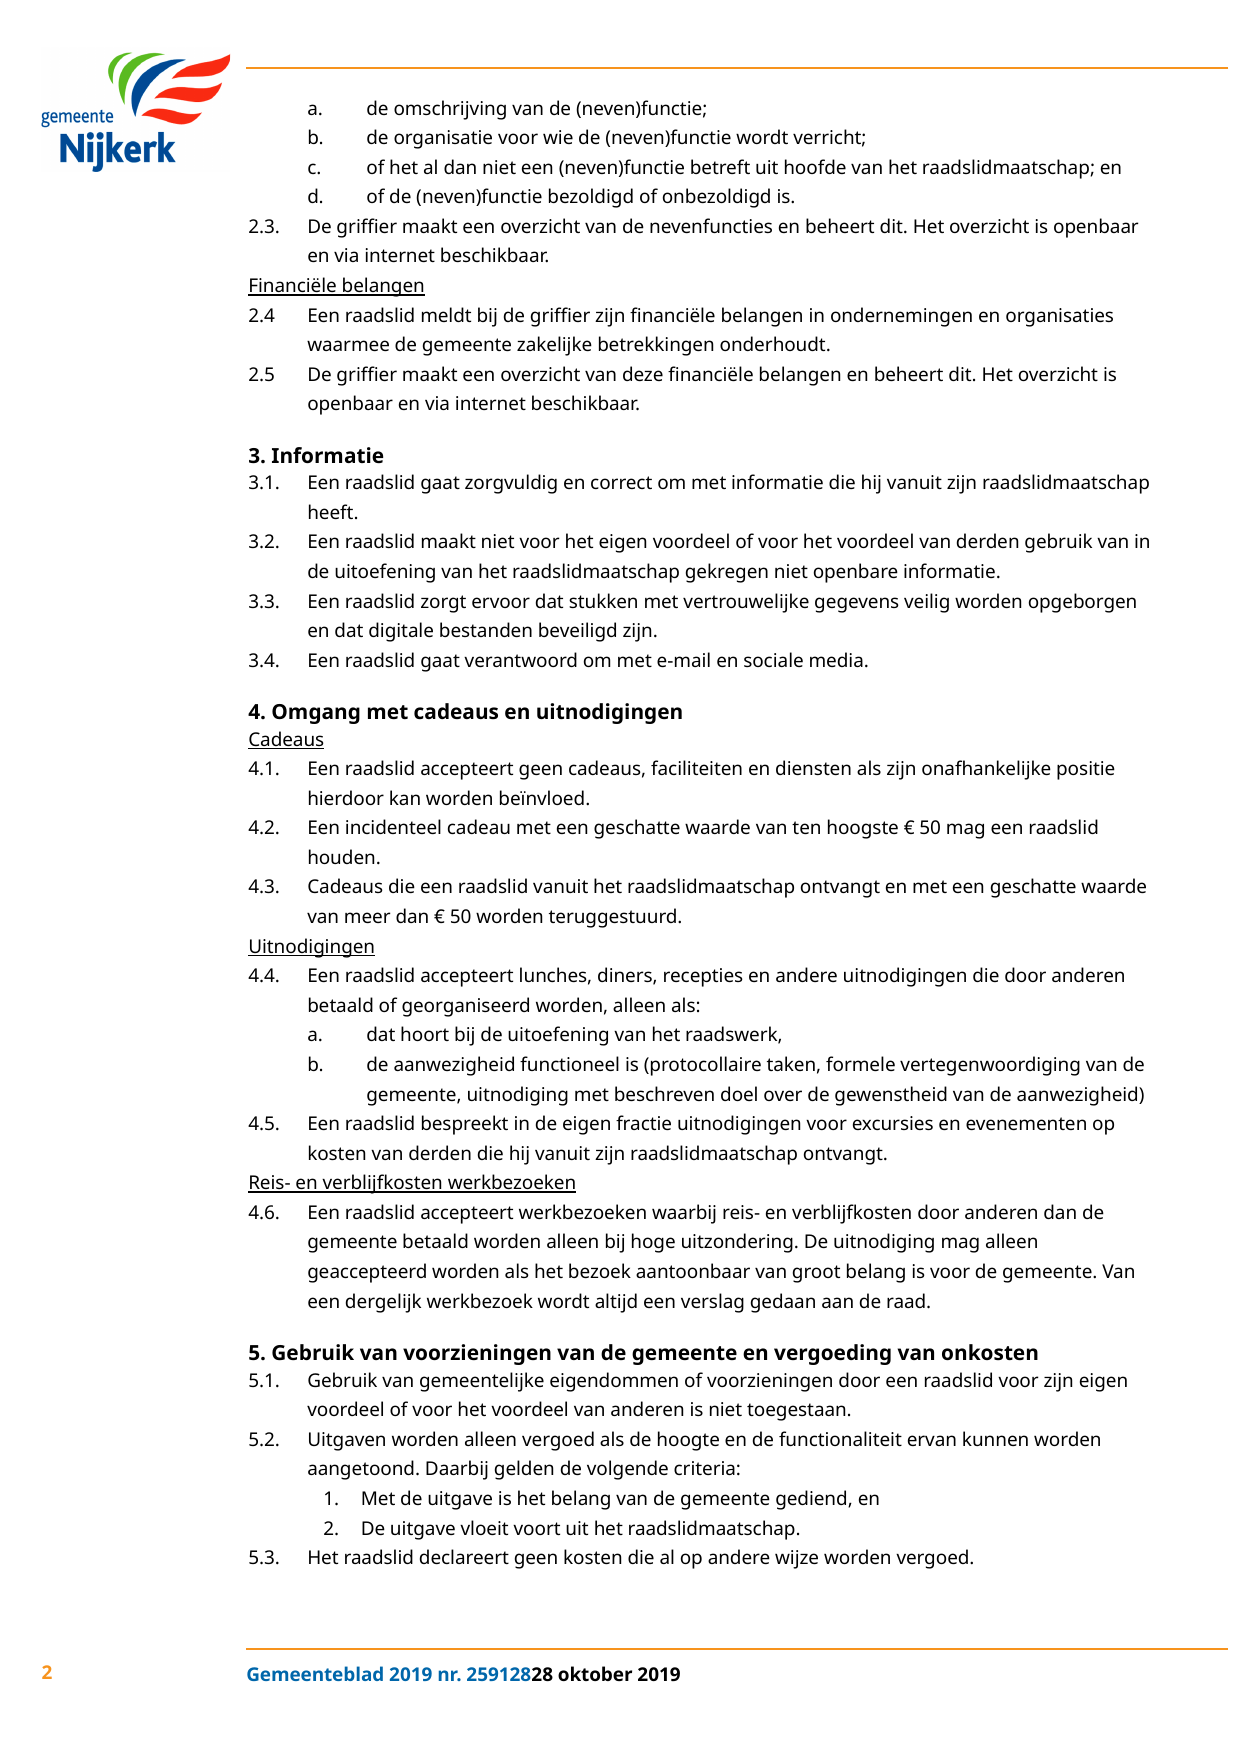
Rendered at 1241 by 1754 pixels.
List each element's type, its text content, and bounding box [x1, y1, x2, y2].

list Uitgaven worden alleen vergoed als de hoogte en de functionaliteit ervan kunnen worden aangetoond. Daarbij gelden de volgende criteria: [248, 1426, 1152, 1481]
text 5. Gebruik van voorzieningen van de gemeente en vergoeding van onkosten [248, 1338, 1152, 1367]
text Uitnodigingen [248, 933, 1152, 959]
list Een raadslid accepteert geen cadeaus, faciliteiten en diensten als zijn onafhankelijke positie hierdoor kan worden beïnvloed. [248, 755, 1152, 811]
list Een incidenteel cadeau met een geschatte waarde van ten hoogste € 50 mag een raadslid houden. [248, 814, 1152, 870]
text Cadeaus [248, 726, 1152, 752]
list De griffier maakt een overzicht van deze financiële belangen en beheert dit. Het overzicht is openbaar en via internet beschikbaar. [248, 361, 1152, 416]
list de aanwezigheid functioneel is (protocollaire taken, formele vertegenwoordiging van de gemeente, uitnodiging met beschreven doel over de gewenstheid van de aanwezigheid) [307, 1051, 1152, 1107]
text 4. Omgang met cadeaus en uitnodigingen [248, 697, 1152, 726]
list Een raadslid maakt niet voor het eigen voordeel of voor het voordeel van derden gebruik van in de uitoefening van het raadslidmaatschap gekregen niet openbare informatie. [248, 529, 1152, 584]
text 3. Informatie [248, 441, 1152, 469]
text Financiële belangen [248, 272, 1152, 298]
list Cadeaus die een raadslid vanuit het raadslidmaatschap ontvangt en met een geschatte waarde van meer dan € 50 worden teruggestuurd. [248, 874, 1152, 929]
text Reis- en verblijfkosten werkbezoeken [248, 1169, 1152, 1195]
list dat hoort bij de uitoefening van het raadswerk, [307, 1022, 1152, 1047]
list of de (neven)functie bezoldigd of onbezoldigd is. [307, 183, 1152, 209]
list Met de uitgave is het belang van de gemeente gediend, en [323, 1485, 1152, 1511]
list de organisatie voor wie de (neven)functie wordt verricht; [307, 124, 1152, 150]
list Gebruik van gemeentelijke eigendommen of voorzieningen door een raadslid voor zijn eigen voordeel of voor het voordeel van anderen is niet toegestaan. [248, 1367, 1152, 1422]
list de omschrijving van de (neven)functie; [307, 95, 1152, 121]
list De uitgave vloeit voort uit het raadslidmaatschap. [323, 1515, 1152, 1540]
list Een raadslid gaat zorgvuldig en correct om met informatie die hij vanuit zijn raadslidmaatschap heeft. [248, 469, 1152, 525]
list Een raadslid accepteert werkbezoeken waarbij reis- en verblijfkosten door anderen dan de gemeente betaald worden alleen bij hoge uitzondering. De uitnodiging mag alleen geaccepteerd worden als het bezoek aantoonbaar van groot belang is voor de gemeente. Van een dergelijk werkbezoek wordt altijd een verslag gedaan aan de raad. [248, 1199, 1152, 1314]
list Een raadslid bespreekt in de eigen fractie uitnodigingen voor excursies en evenementen op kosten van derden die hij vanuit zijn raadslidmaatschap ontvangt. [248, 1110, 1152, 1166]
list of het al dan niet een (neven)functie betreft uit hoofde van het raadslidmaatschap; en [307, 154, 1152, 180]
list Een raadslid accepteert lunches, diners, recepties en andere uitnodigingen die door anderen betaald of georganiseerd worden, alleen als: [248, 962, 1152, 1018]
list De griffier maakt een overzicht van de nevenfuncties en beheert dit. Het overzicht is openbaar en via internet beschikbaar. [248, 213, 1152, 268]
list Het raadslid declareert geen kosten die al op andere wijze worden vergoed. [248, 1544, 1152, 1570]
list Een raadslid gaat verantwoord om met e-mail en sociale media. [248, 647, 1152, 673]
list Een raadslid zorgt ervoor dat stukken met vertrouwelijke gegevens veilig worden opgeborgen en dat digitale bestanden beveiligd zijn. [248, 588, 1152, 643]
list Een raadslid meldt bij de griffier zijn financiële belangen in ondernemingen en organisaties waarmee de gemeente zakelijke betrekkingen onderhoudt. [248, 302, 1152, 357]
picture [41, 47, 231, 172]
